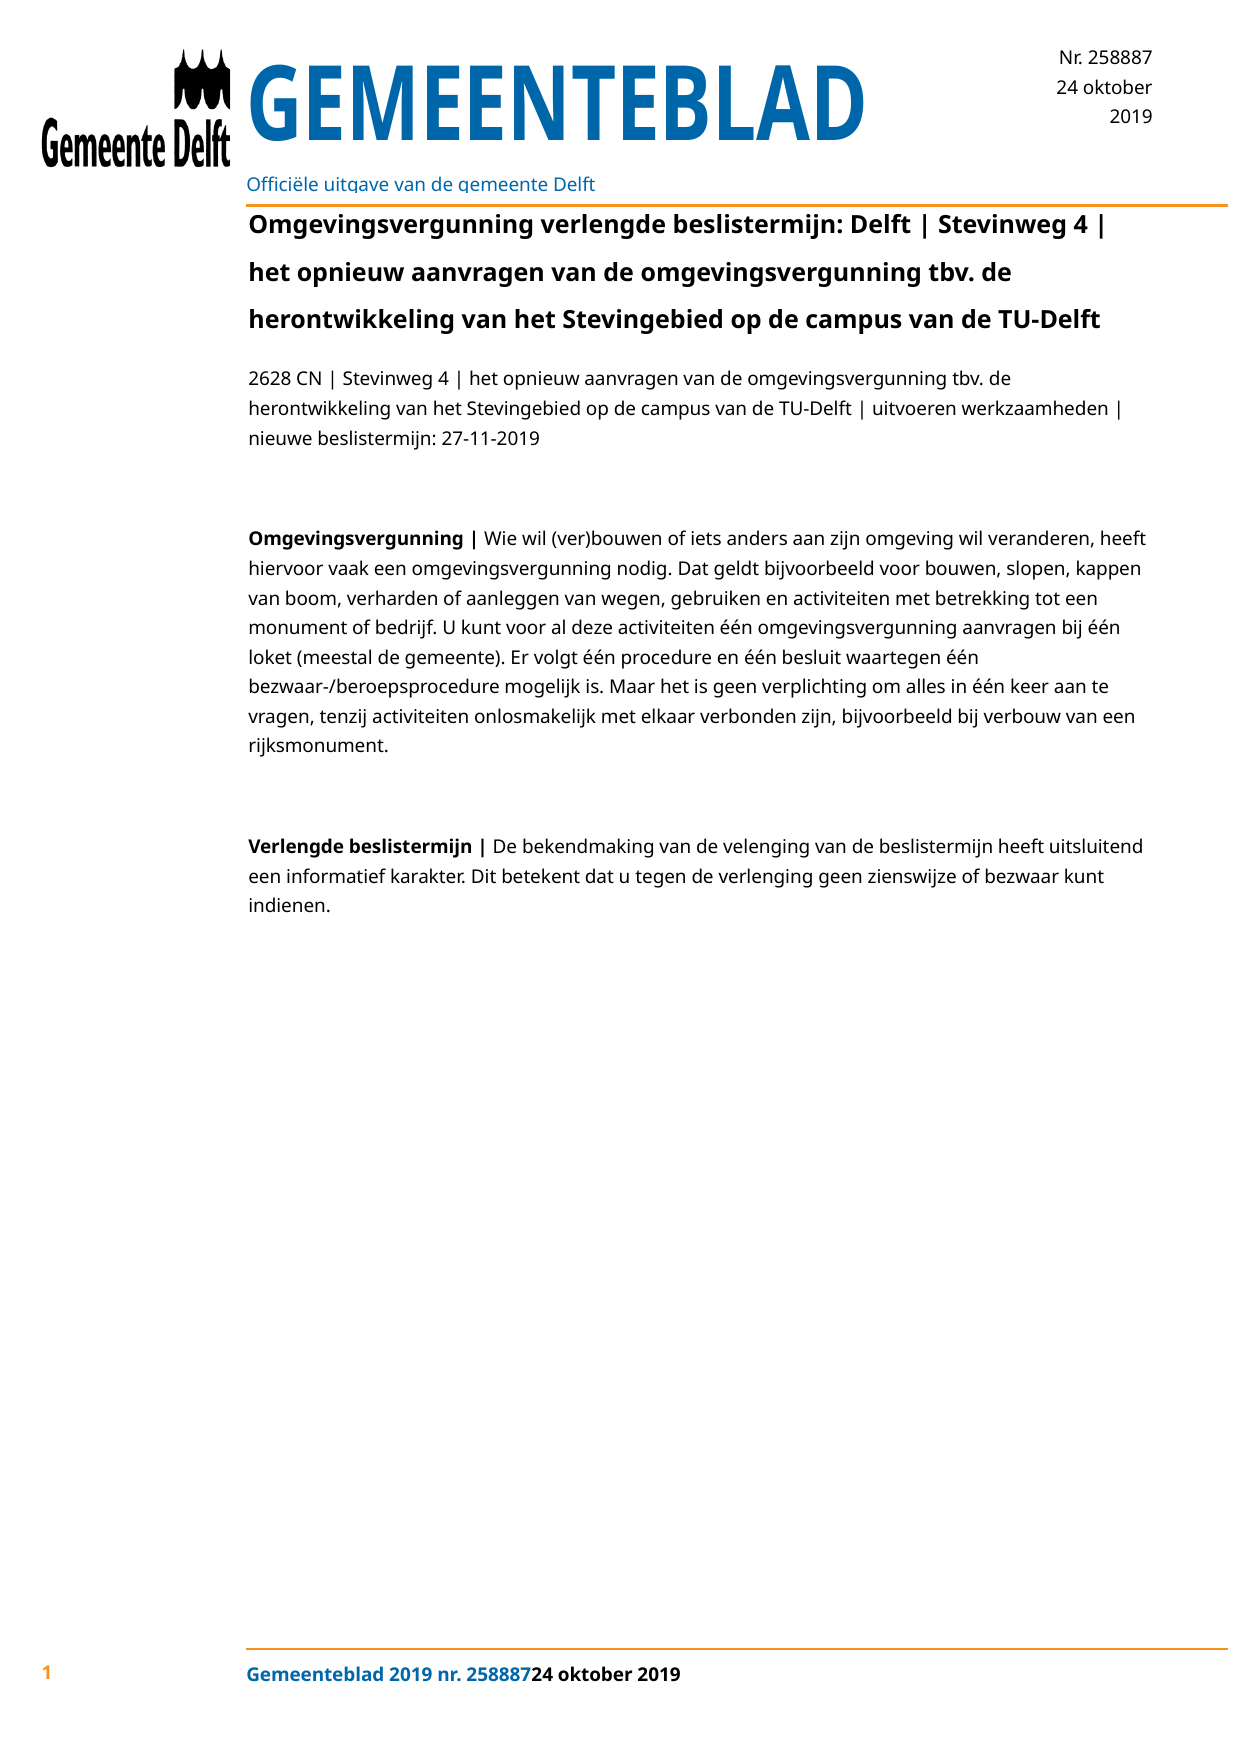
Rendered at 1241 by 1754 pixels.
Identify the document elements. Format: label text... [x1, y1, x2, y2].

text 2628 CN | Stevinweg 4 | het opnieuw aanvragen van de omgevingsvergunning tbv. de herontwikkeling van het Stevingebied op de campus van de TU-Delft | uitvoeren werkzaamheden | nieuwe beslistermijn: 27-11-2019 [248, 366, 1152, 450]
text Verlengde beslistermijn | De bekendmaking van de velenging van de beslistermijn heeft uitsluitend een informatief karakter. Dit betekent dat u tegen de verlenging geen zienswijze of bezwaar kunt indienen. [248, 833, 1152, 918]
picture [41, 47, 231, 172]
text Omgevingsvergunning | Wie wil (ver)bouwen of iets anders aan zijn omgeving wil veranderen, heeft hiervoor vaak een omgevingsvergunning nodig. Dat geldt bijvoorbeeld voor bouwen, slopen, kappen van boom, verharden of aanleggen van wegen, gebruiken en activiteiten met betrekking tot een monument of bedrijf. U kunt voor al deze activiteiten één omgevingsvergunning aanvragen bij één loket (meestal de gemeente). Er volgt één procedure en één besluit waartegen één bezwaar-/beroepsprocedure mogelijk is. Maar het is geen verplichting om alles in één keer aan te vragen, tenzij activiteiten onlosmakelijk met elkaar verbonden zijn, bijvoorbeeld bij verbouw van een rijksmonument. [248, 526, 1152, 758]
text Omgevingsvergunning verlengde beslistermijn: Delft | Stevinweg 4 | het opnieuw aanvragen van de omgevingsvergunning tbv. de herontwikkeling van het Stevingebied op de campus van de TU-Delft [248, 207, 1152, 336]
